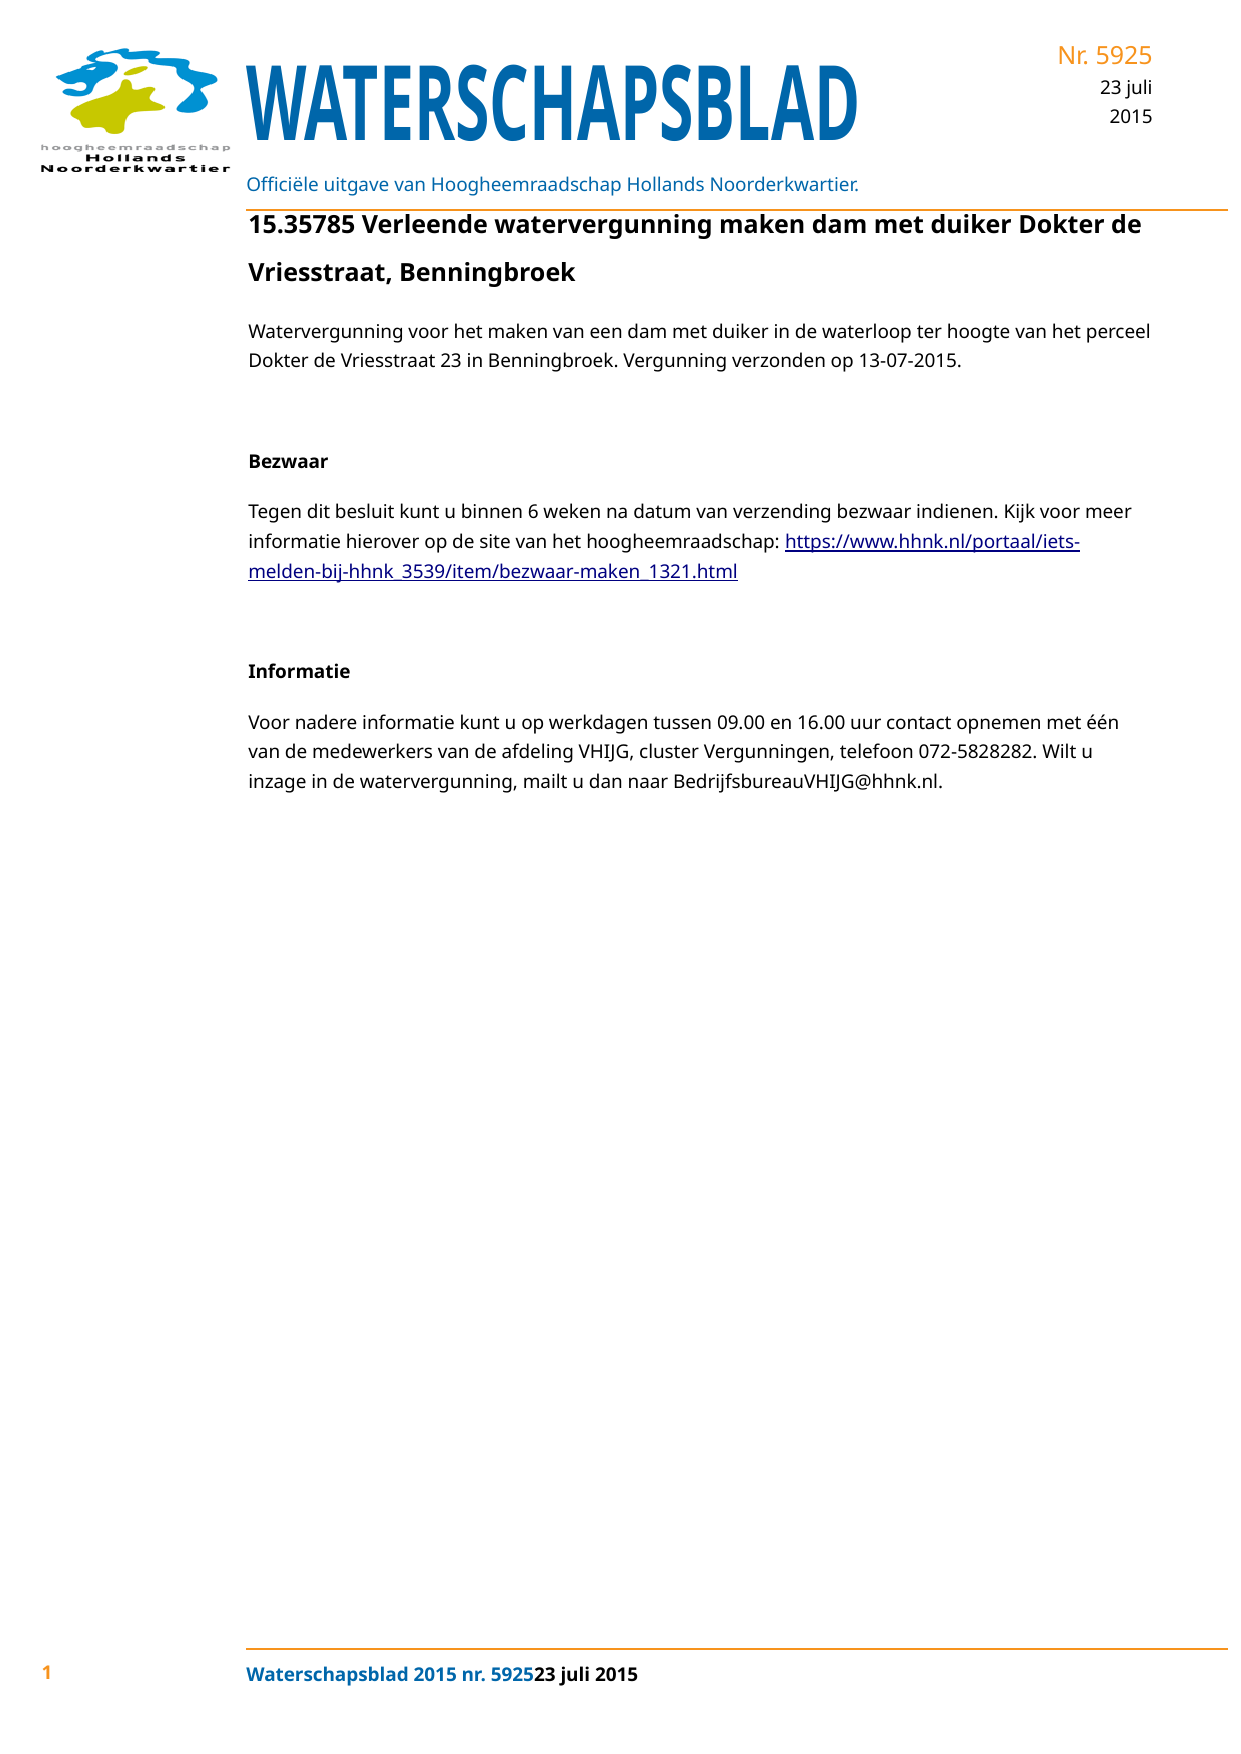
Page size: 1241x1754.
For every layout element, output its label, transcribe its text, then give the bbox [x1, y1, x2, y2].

text Bezwaar [248, 448, 1152, 474]
text Voor nadere informatie kunt u op werkdagen tussen 09.00 en 16.00 uur contact opnemen met één van de medewerkers van de afdeling VHIJG, cluster Vergunningen, telefoon 072-5828282. Wilt u inzage in de watervergunning, mailt u dan naar BedrijfsbureauVHIJG@hhnk.nl. [248, 709, 1152, 794]
picture [41, 47, 231, 172]
text Watervergunning voor het maken van een dam met duiker in de waterloop ter hoogte van het perceel Dokter de Vriesstraat 23 in Benningbroek. Vergunning verzonden op 13-07-2015. [248, 318, 1152, 373]
text Tegen dit besluit kunt u binnen 6 weken na datum van verzending bezwaar indienen. Kijk voor meer informatie hierover op de site van het hoogheemraadschap: https://www.hhnk.nl/portaal/iets-melden-bij-hhnk_3539/item/bezwaar-maken_1321.html [248, 499, 1152, 584]
text Informatie [248, 659, 1152, 684]
text 15.35785 Verleende watervergunning maken dam met duiker Dokter de Vriesstraat, Benningbroek [248, 211, 1152, 288]
